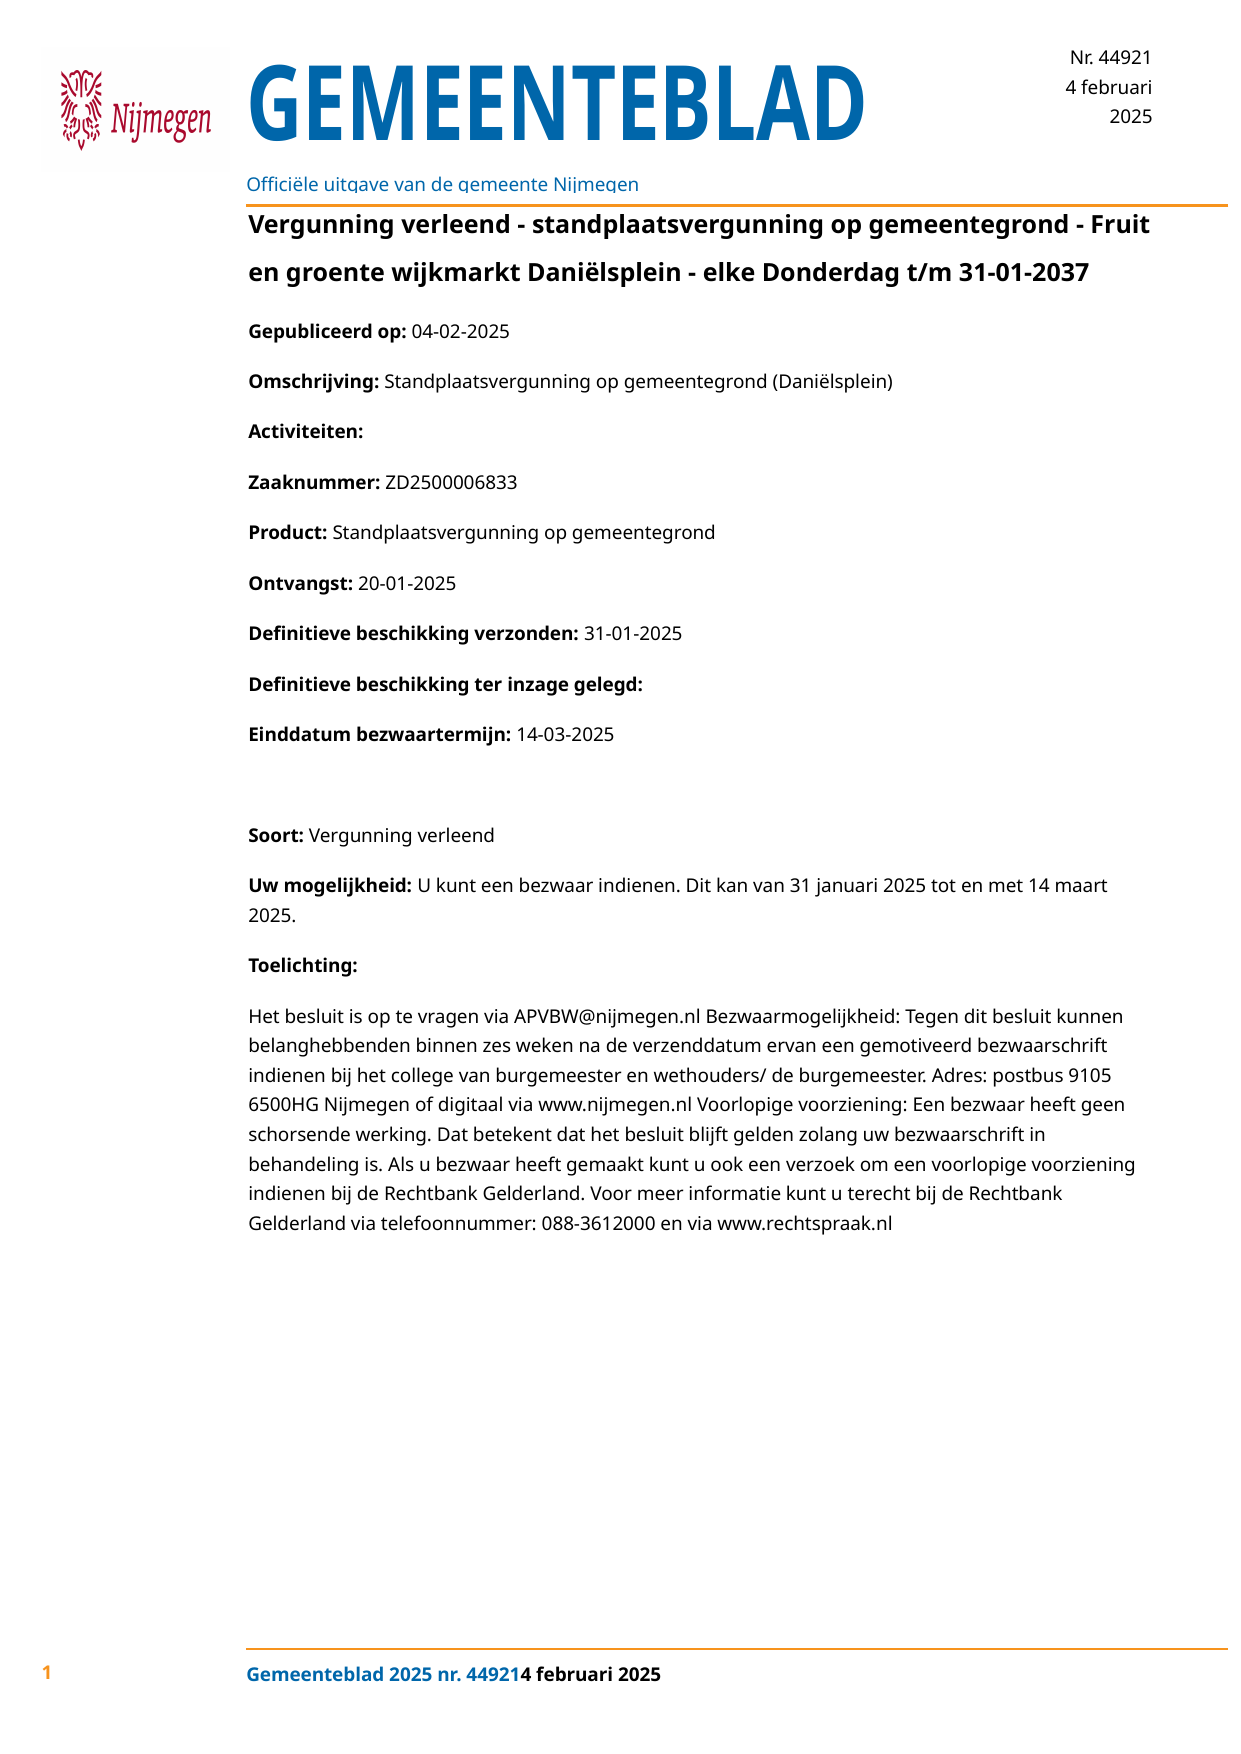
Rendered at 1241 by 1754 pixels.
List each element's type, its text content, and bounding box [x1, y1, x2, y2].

text Gepubliceerd op: 04-02-2025 [248, 318, 1152, 344]
text Toelichting: [248, 952, 1152, 978]
text Vergunning verleend - standplaatsvergunning op gemeentegrond - Fruit en groente wijkmarkt Daniëlsplein - elke Donderdag t/m 31-01-2037 [248, 207, 1152, 288]
text Ontvangst: 20-01-2025 [248, 570, 1152, 596]
text Einddatum bezwaartermijn: 14-03-2025 [248, 721, 1152, 747]
text Zaaknummer: ZD2500006833 [248, 469, 1152, 495]
text Het besluit is op te vragen via APVBW@nijmegen.nl Bezwaarmogelijkheid: Tegen dit besluit kunnen belanghebbenden binnen zes weken na de verzenddatum ervan een gemotiveerd bezwaarschrift indienen bij het college van burgemeester en wethouders/ de burgemeester. Adres: postbus 9105 6500HG Nijmegen of digitaal via www.nijmegen.nl Voorlopige voorziening: Een bezwaar heeft geen schorsende werking. Dat betekent dat het besluit blijft gelden zolang uw bezwaarschrift in behandeling is. Als u bezwaar heeft gemaakt kunt u ook een verzoek om een voorlopige voorziening indienen bij de Rechtbank Gelderland. Voor meer informatie kunt u terecht bij de Rechtbank Gelderland via telefoonnummer: 088-3612000 en via www.rechtspraak.nl [248, 1003, 1152, 1236]
text Activiteiten: [248, 419, 1152, 444]
text Definitieve beschikking verzonden: 31-01-2025 [248, 620, 1152, 646]
text Omschrijving: Standplaatsvergunning op gemeentegrond (Daniëlsplein) [248, 368, 1152, 394]
text Product: Standplaatsvergunning op gemeentegrond [248, 519, 1152, 545]
text Uw mogelijkheid: U kunt een bezwaar indienen. Dit kan van 31 januari 2025 tot en met 14 maart 2025. [248, 872, 1152, 928]
picture [41, 47, 231, 172]
text Definitieve beschikking ter inzage gelegd: [248, 671, 1152, 697]
text Soort: Vergunning verleend [248, 822, 1152, 848]
